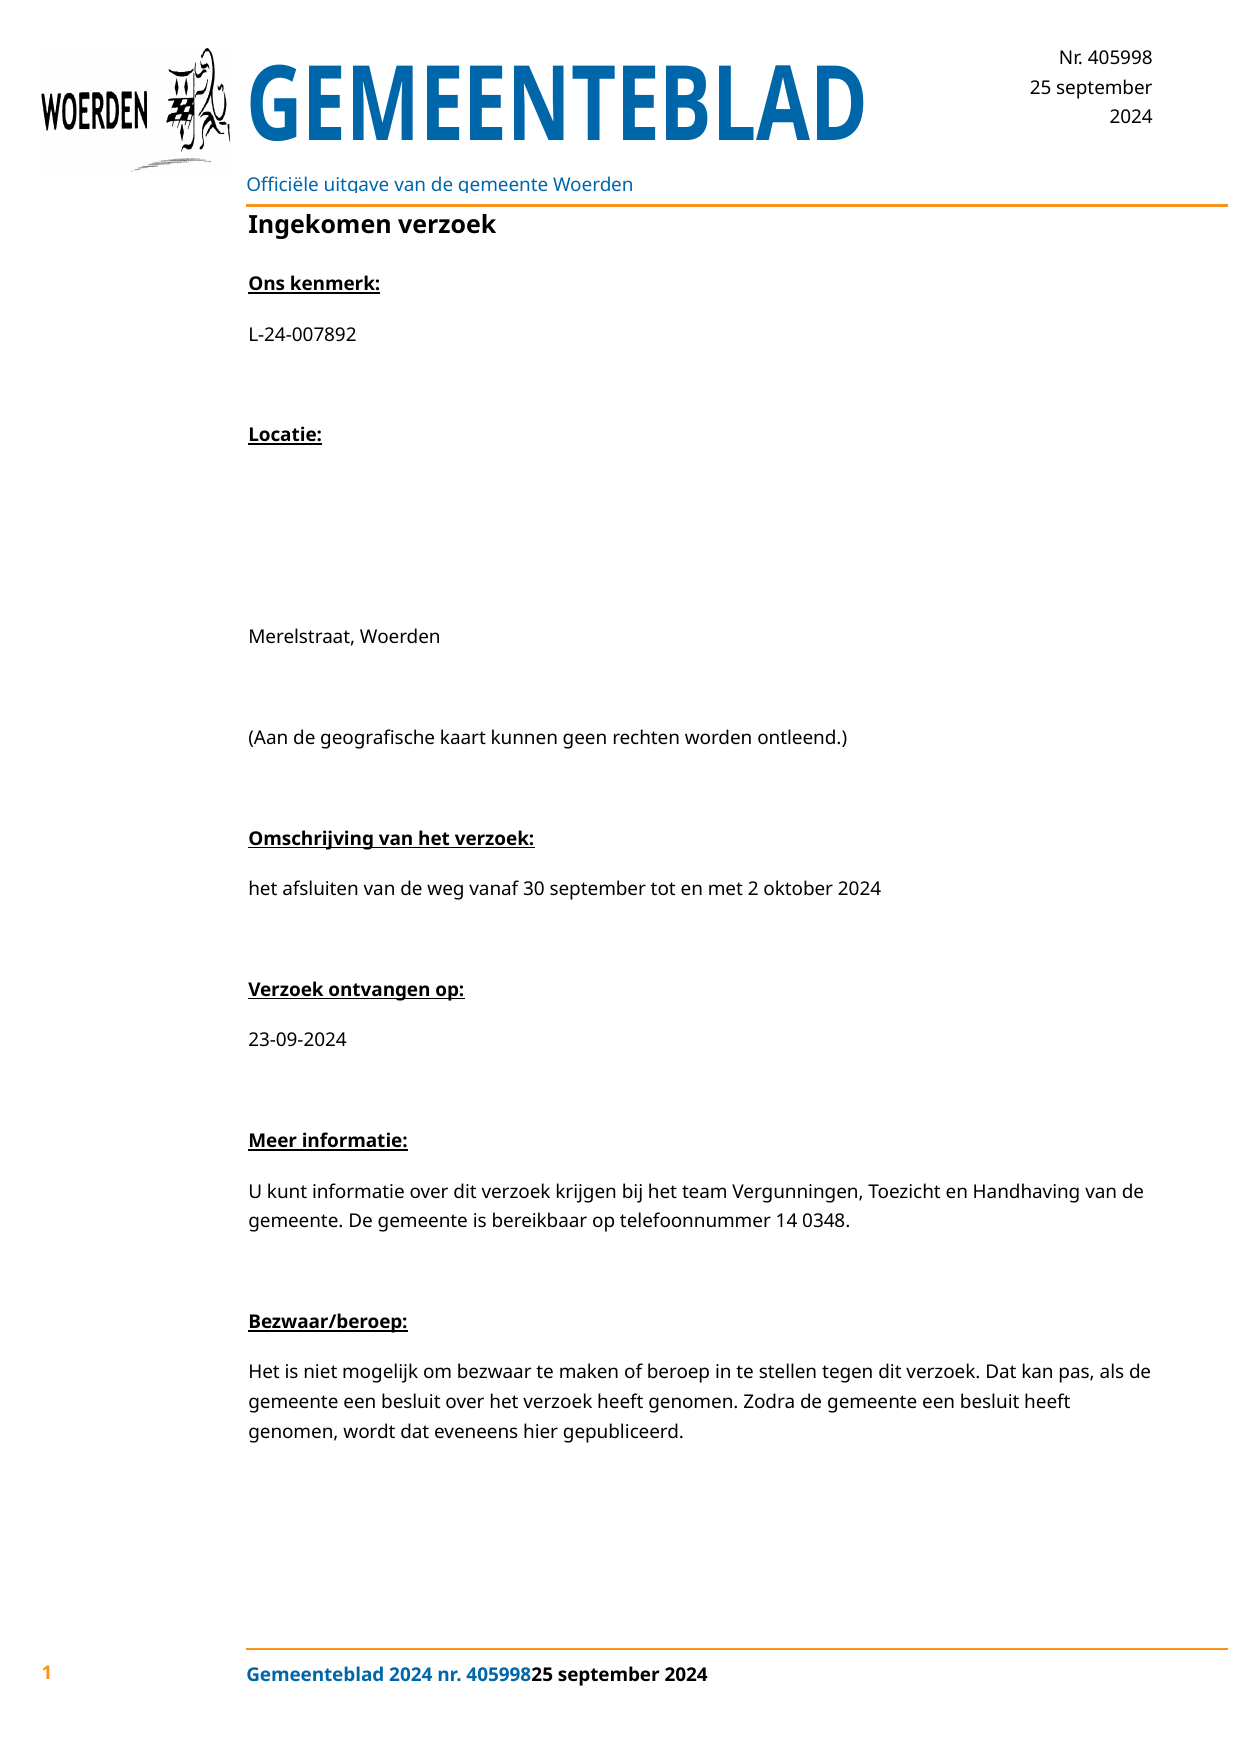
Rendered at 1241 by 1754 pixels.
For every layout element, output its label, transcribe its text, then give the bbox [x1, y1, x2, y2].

text 23-09-2024 [248, 1027, 1152, 1052]
text Het is niet mogelijk om bezwaar te maken of beroep in te stellen tegen dit verzoek. Dat kan pas, als de gemeente een besluit over het verzoek heeft genomen. Zodra de gemeente een besluit heeft genomen, wordt dat eveneens hier gepubliceerd. [248, 1359, 1152, 1443]
text (Aan de geografische kaart kunnen geen rechten worden ontleend.) [248, 724, 1152, 750]
text U kunt informatie over dit verzoek krijgen bij het team Vergunningen, Toezicht en Handhaving van de gemeente. De gemeente is bereikbaar op telefoonnummer 14 0348. [248, 1178, 1152, 1233]
text Meer informatie: [248, 1127, 1152, 1153]
text Locatie: [248, 422, 1152, 447]
text Omschrijving van het verzoek: [248, 825, 1152, 851]
picture [41, 47, 231, 172]
text Bezwaar/beroep: [248, 1308, 1152, 1334]
text L-24-007892 [248, 321, 1152, 346]
text Ingekomen verzoek [248, 207, 1152, 241]
text Ons kenmerk: [248, 270, 1152, 296]
text Merelstraat, Woerden [248, 623, 1152, 649]
text Verzoek ontvangen op: [248, 976, 1152, 1002]
text het afsluiten van de weg vanaf 30 september tot en met 2 oktober 2024 [248, 875, 1152, 901]
